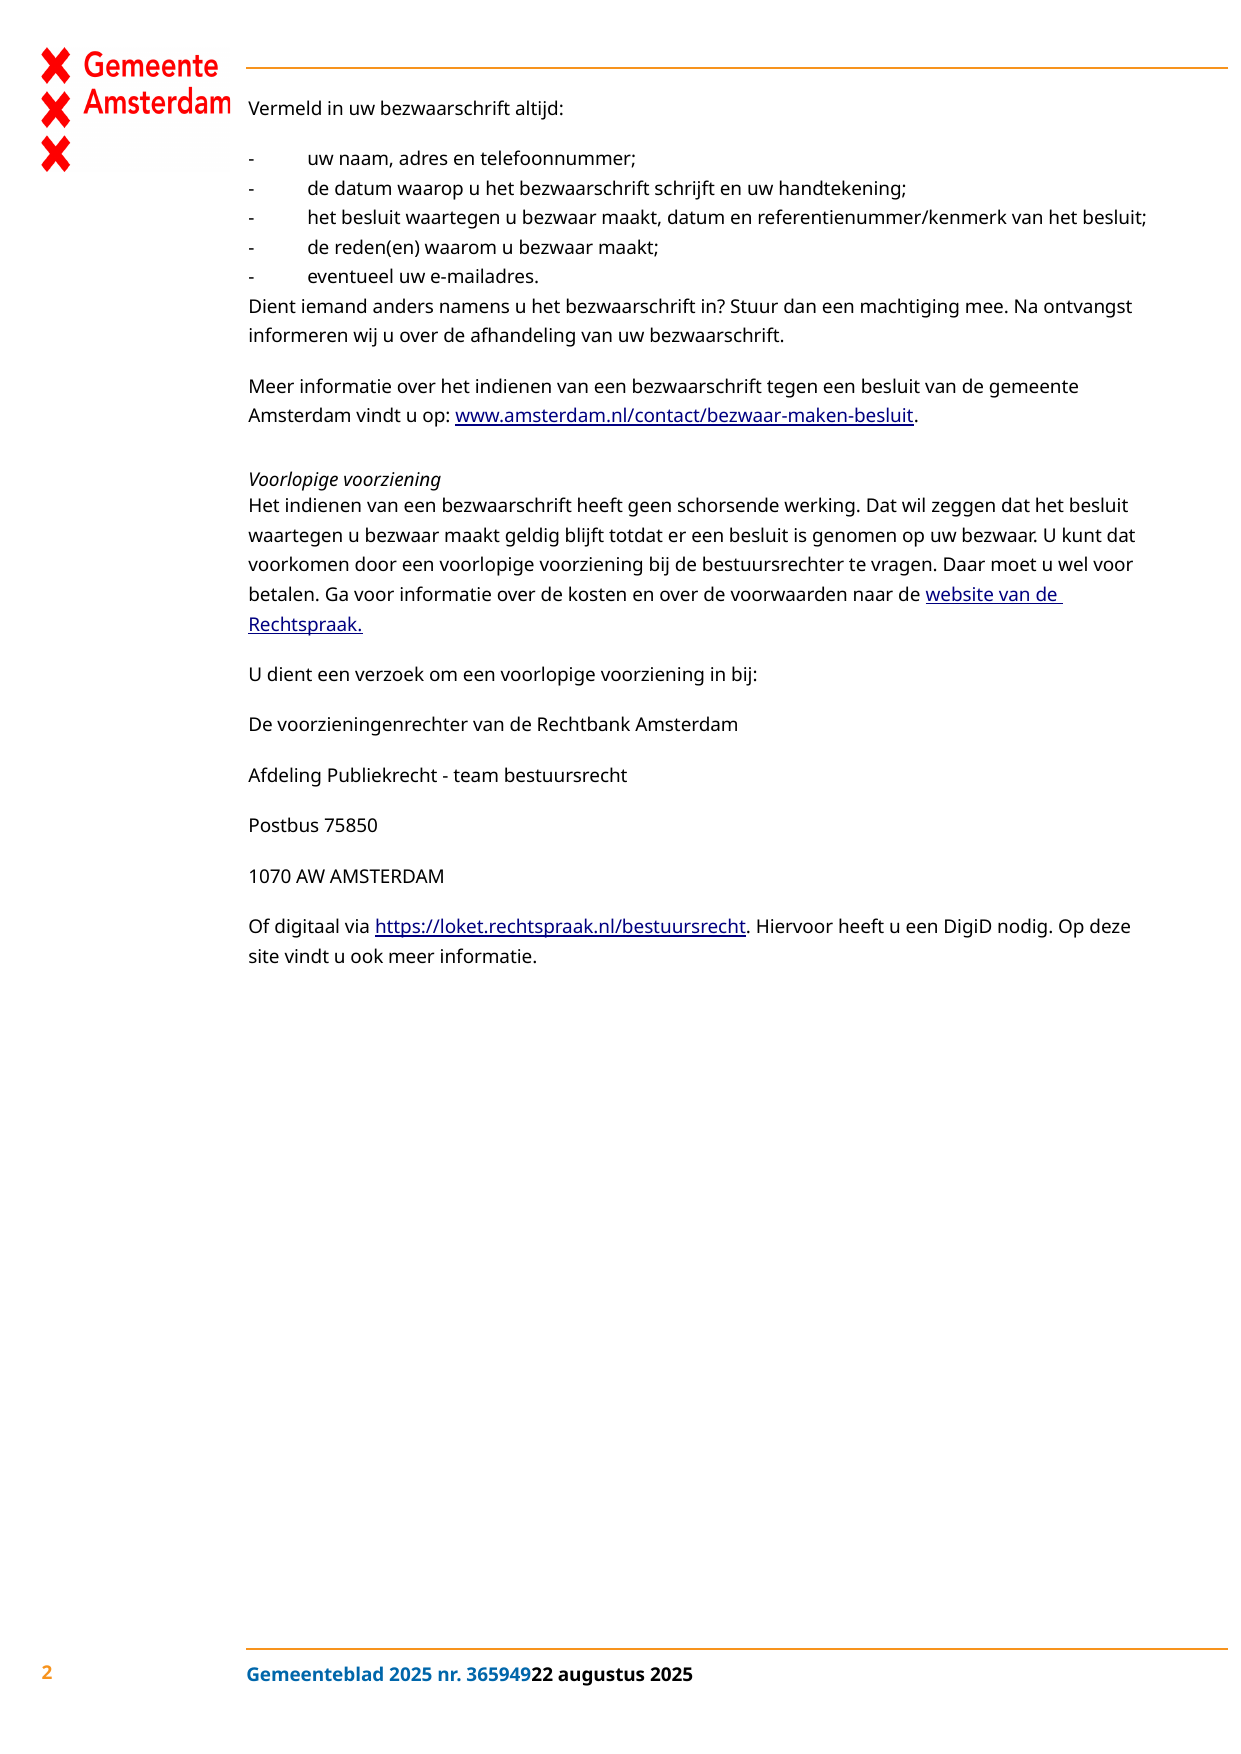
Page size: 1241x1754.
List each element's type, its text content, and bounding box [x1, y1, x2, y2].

text Vermeld in uw bezwaarschrift altijd: [248, 95, 1152, 121]
list uw naam, adres en telefoonnummer; [248, 145, 1152, 171]
text Postbus 75850 [248, 812, 1152, 838]
text 1070 AW AMSTERDAM [248, 863, 1152, 888]
text Het indienen van een bezwaarschrift heeft geen schorsende werking. Dat wil zeggen dat het besluit waartegen u bezwaar maakt geldig blijft totdat er een besluit is genomen op uw bezwaar. U kunt dat voorkomen door een voorlopige voorziening bij de bestuursrechter te vragen. Daar moet u wel voor betalen. Ga voor informatie over de kosten en over de voorwaarden naar de website van de Rechtspraak. [248, 492, 1152, 636]
picture [41, 47, 231, 172]
list de reden(en) waarom u bezwaar maakt; [248, 234, 1152, 260]
text Dient iemand anders namens u het bezwaarschrift in? Stuur dan een machtiging mee. Na ontvangst informeren wij u over de afhandeling van uw bezwaarschrift. [248, 293, 1152, 348]
text Meer informatie over het indienen van een bezwaarschrift tegen een besluit van de gemeente Amsterdam vindt u op: www.amsterdam.nl/contact/bezwaar-maken-besluit. [248, 373, 1152, 428]
text U dient een verzoek om een voorlopige voorziening in bij: [248, 661, 1152, 687]
list de datum waarop u het bezwaarschrift schrijft en uw handtekening; [248, 175, 1152, 201]
text Voorlopige voorziening [248, 467, 1152, 492]
list eventueel uw e-mailadres. [248, 263, 1152, 289]
list het besluit waartegen u bezwaar maakt, datum en referentienummer/kenmerk van het besluit; [248, 204, 1152, 230]
text De voorzieningenrechter van de Rechtbank Amsterdam [248, 712, 1152, 737]
text Afdeling Publiekrecht - team bestuursrecht [248, 762, 1152, 788]
text Of digitaal via https://loket.rechtspraak.nl/bestuursrecht. Hiervoor heeft u een DigiD nodig. Op deze site vindt u ook meer informatie. [248, 913, 1152, 968]
